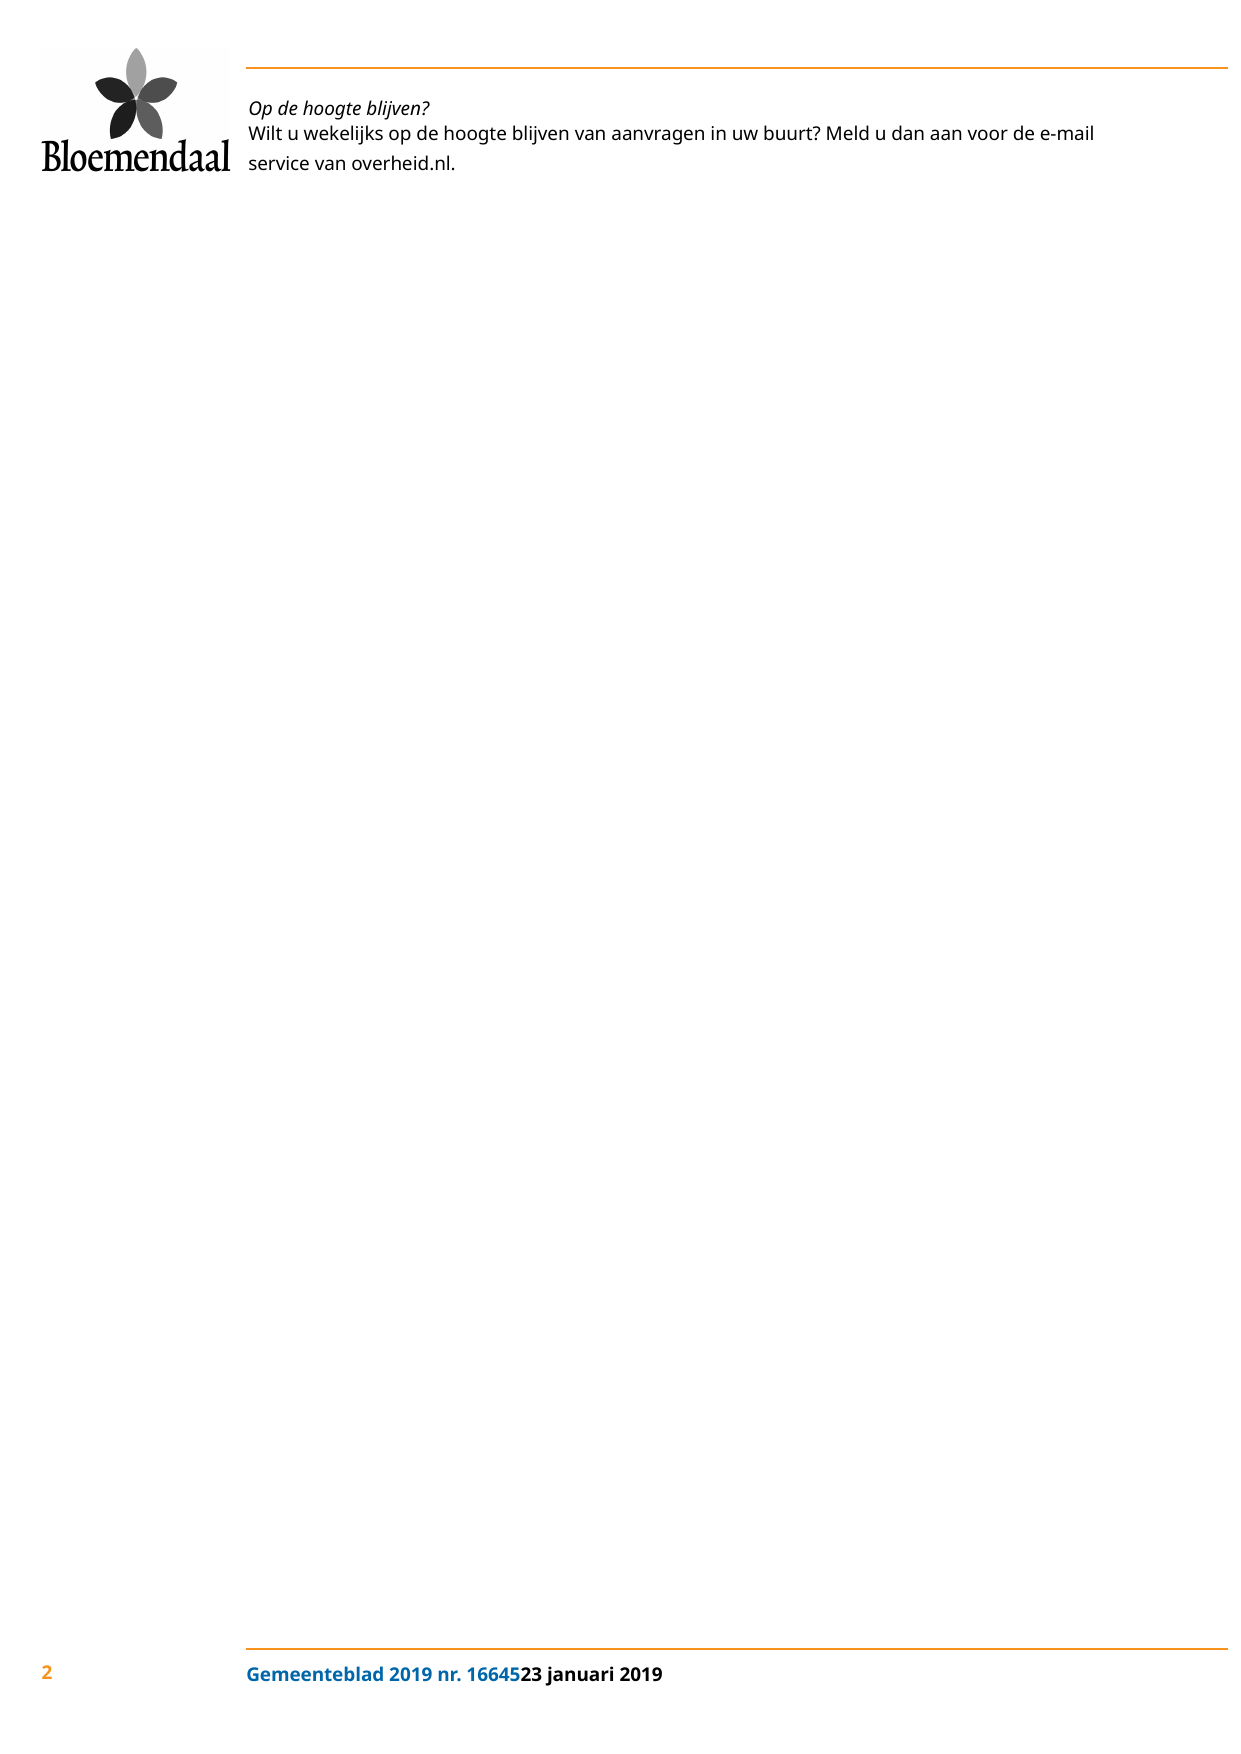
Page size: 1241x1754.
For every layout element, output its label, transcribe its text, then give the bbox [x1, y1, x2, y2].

picture [41, 47, 231, 172]
text Op de hoogte blijven? [248, 95, 1152, 121]
text Wilt u wekelijks op de hoogte blijven van aanvragen in uw buurt? Meld u dan aan voor de e-mail service van overheid.nl. [248, 121, 1152, 176]
